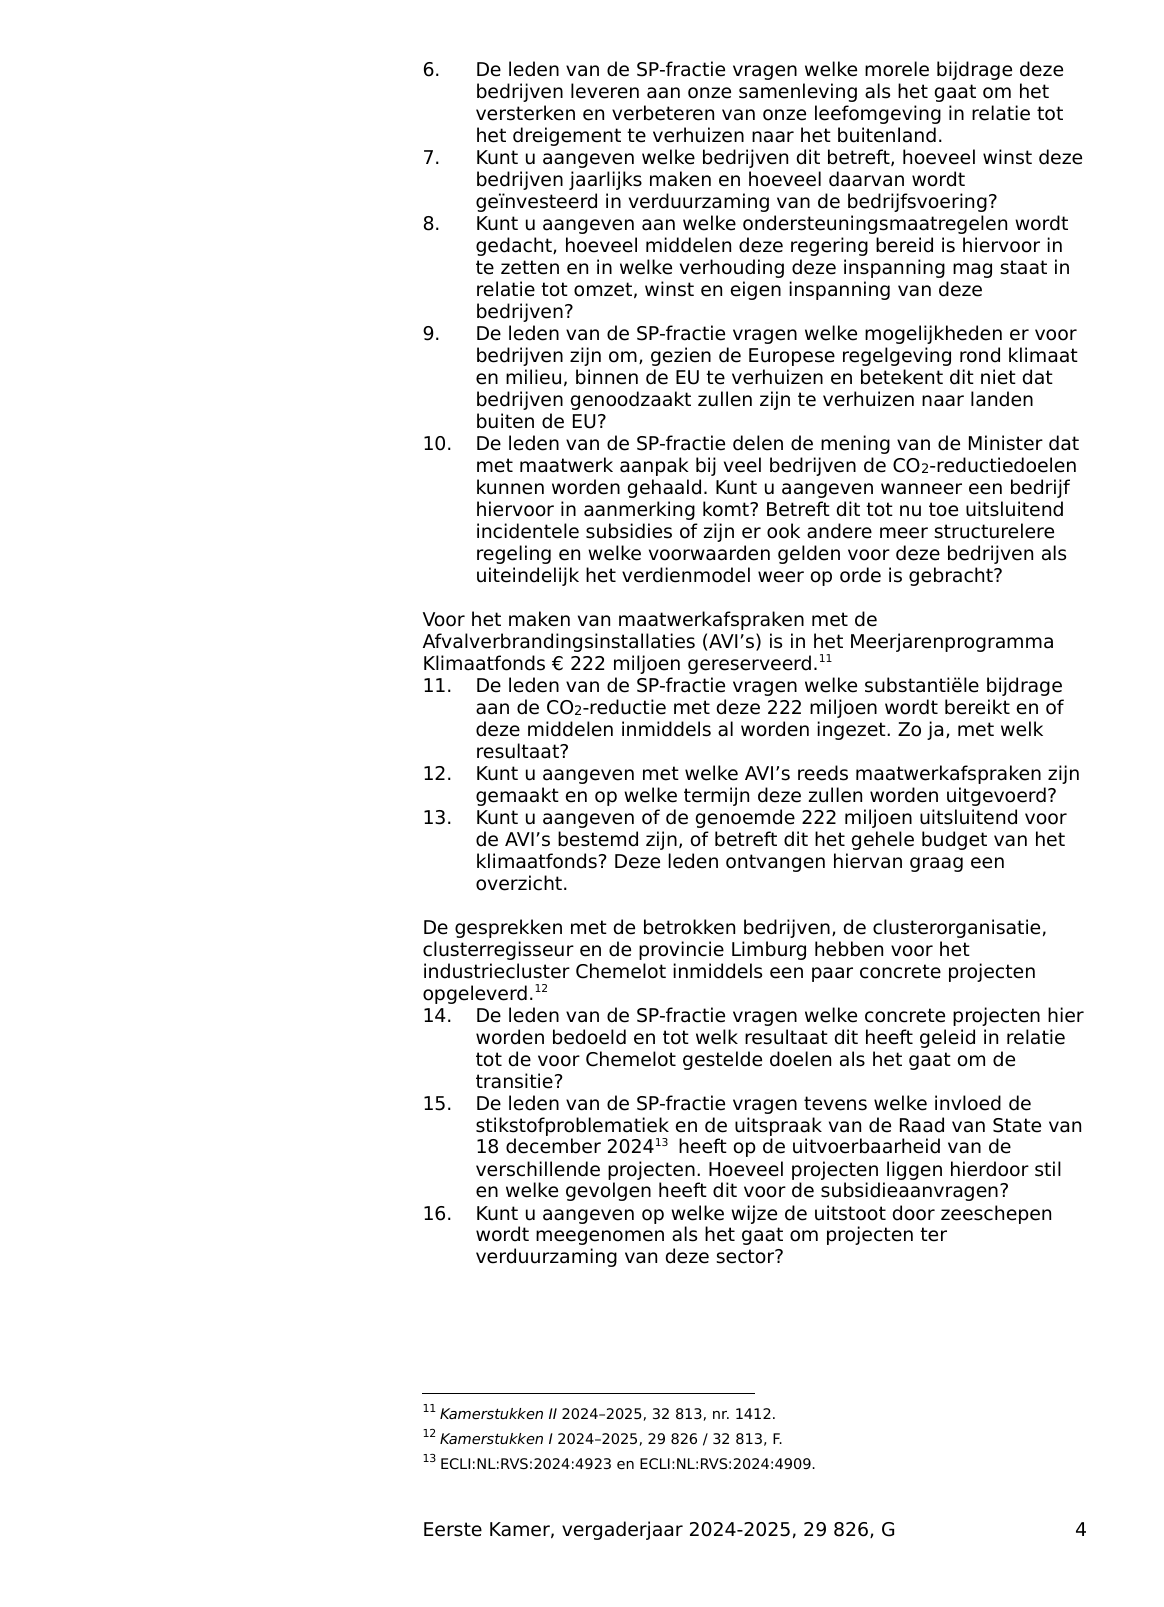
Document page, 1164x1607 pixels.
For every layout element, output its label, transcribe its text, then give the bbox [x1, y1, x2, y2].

text De gesprekken met de betrokken bedrijven, de clusterorganisatie, clusterregisseur en de provincie Limburg hebben voor het industriecluster Chemelot inmiddels een paar concrete projecten opgeleverd. [422, 917, 1087, 1004]
text 10. De leden van de SP-fractie delen de mening van de Minister dat met maatwerk aanpak bij veel bedrijven de CO2-reductiedoelen kunnen worden gehaald. Kunt u aangeven wanneer een bedrijf hiervoor in aanmerking komt? Betreft dit tot nu toe uitsluitend incidentele subsidies of zijn er ook andere meer structurelere regeling en welke voorwaarden gelden voor deze bedrijven als uiteindelijk het verdienmodel weer op orde is gebracht? [422, 433, 1087, 587]
text 12. Kunt u aangeven met welke AVI’s reeds maatwerkafspraken zijn gemaakt en op welke termijn deze zullen worden uitgevoerd? [422, 763, 1087, 807]
text ECLI:NL:RVS:2024:4923 en ECLI:NL:RVS:2024:4909. [422, 1452, 1087, 1474]
text Kamerstukken II 2024–2025, 32 813, nr. 1412. [422, 1402, 1087, 1424]
text 6. De leden van de SP-fractie vragen welke morele bijdrage deze bedrijven leveren aan onze samenleving als het gaat om het versterken en verbeteren van onze leefomgeving in relatie tot het dreigement te verhuizen naar het buitenland. [422, 59, 1087, 147]
text 7. Kunt u aangeven welke bedrijven dit betreft, hoeveel winst deze bedrijven jaarlijks maken en hoeveel daarvan wordt geïnvesteerd in verduurzaming van de bedrijfsvoering? [422, 147, 1087, 213]
text 13. Kunt u aangeven of de genoemde 222 miljoen uitsluitend voor de AVI’s bestemd zijn, of betreft dit het gehele budget van het klimaatfonds? Deze leden ontvangen hiervan graag een overzicht. [422, 807, 1087, 894]
text Voor het maken van maatwerkafspraken met de Afvalverbrandingsinstallaties (AVI’s) is in het Meerjarenprogramma Klimaatfonds € 222 miljoen gereserveerd. [422, 609, 1087, 675]
text 15. De leden van de SP-fractie vragen tevens welke invloed de stikstofproblematiek en de uitspraak van de Raad van State van 18 december 2024 heeft op de uitvoerbaarheid van de verschillende projecten. Hoeveel projecten liggen hierdoor stil en welke gevolgen heeft dit voor de subsidieaanvragen? [422, 1092, 1087, 1202]
text 16. Kunt u aangeven op welke wijze de uitstoot door zeeschepen wordt meegenomen als het gaat om projecten ter verduurzaming van deze sector? [422, 1202, 1087, 1268]
text 11. De leden van de SP-fractie vragen welke substantiële bijdrage aan de CO2-reductie met deze 222 miljoen wordt bereikt en of deze middelen inmiddels al worden ingezet. Zo ja, met welk resultaat? [422, 675, 1087, 763]
text Kamerstukken I 2024–2025, 29 826 / 32 813, F. [422, 1427, 1087, 1449]
text 8. Kunt u aangeven aan welke ondersteuningsmaatregelen wordt gedacht, hoeveel middelen deze regering bereid is hiervoor in te zetten en in welke verhouding deze inspanning mag staat in relatie tot omzet, winst en eigen inspanning van deze bedrijven? [422, 213, 1087, 323]
text 9. De leden van de SP-fractie vragen welke mogelijkheden er voor bedrijven zijn om, gezien de Europese regelgeving rond klimaat en milieu, binnen de EU te verhuizen en betekent dit niet dat bedrijven genoodzaakt zullen zijn te verhuizen naar landen buiten de EU? [422, 323, 1087, 433]
text 14. De leden van de SP-fractie vragen welke concrete projecten hier worden bedoeld en tot welk resultaat dit heeft geleid in relatie tot de voor Chemelot gestelde doelen als het gaat om de transitie? [422, 1004, 1087, 1092]
